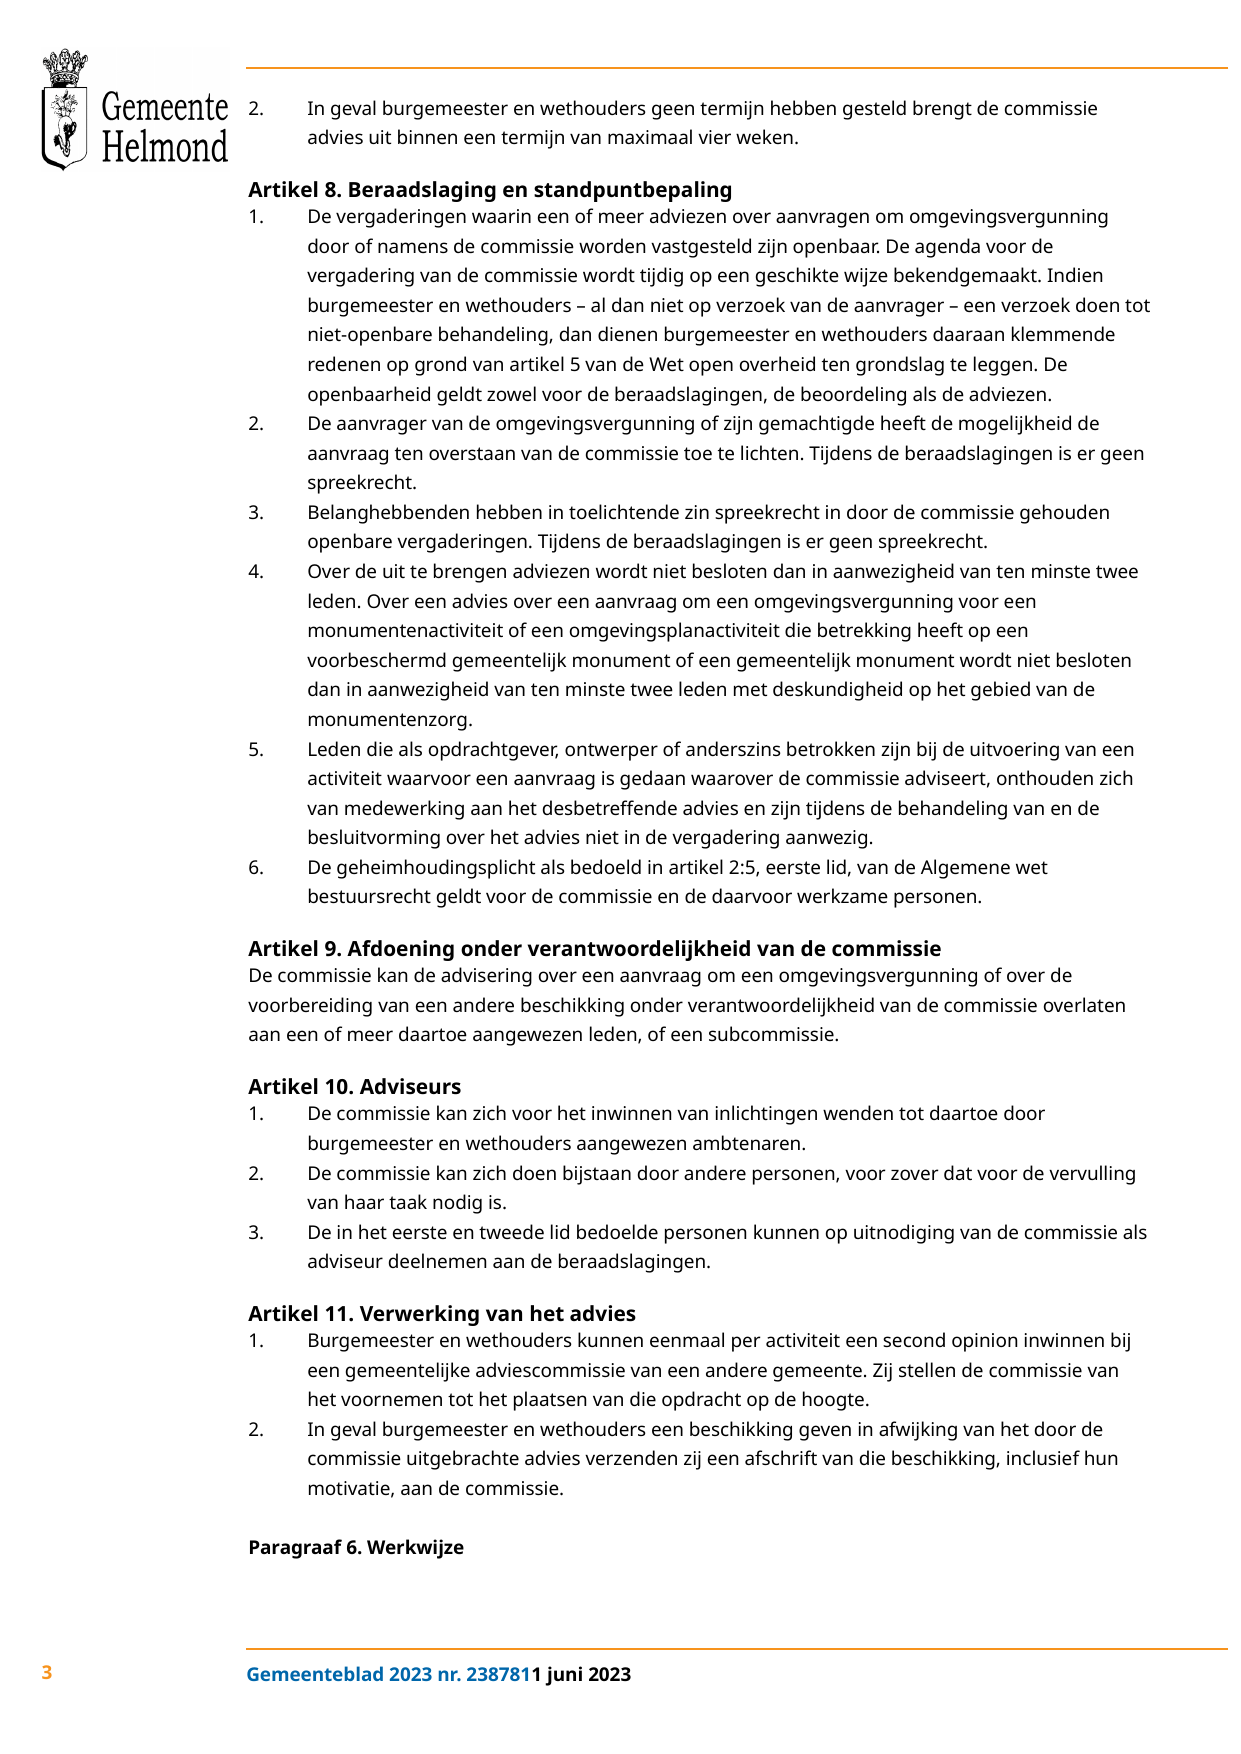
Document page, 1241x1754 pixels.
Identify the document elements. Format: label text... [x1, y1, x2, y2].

picture [41, 47, 231, 172]
list In geval burgemeester en wethouders een beschikking geven in afwijking van het door de commissie uitgebrachte advies verzenden zij een afschrift van die beschikking, inclusief hun motivatie, aan de commissie. [248, 1416, 1152, 1501]
list Leden die als opdrachtgever, ontwerper of anderszins betrokken zijn bij de uitvoering van een activiteit waarvoor een aanvraag is gedaan waarover de commissie adviseert, onthouden zich van medewerking aan het desbetreffende advies en zijn tijdens de behandeling van en de besluitvorming over het advies niet in de vergadering aanwezig. [248, 736, 1152, 850]
text Paragraaf 6. Werkwijze [248, 1534, 1152, 1560]
list De geheimhoudingsplicht als bedoeld in artikel 2:5, eerste lid, van de Algemene wet bestuursrecht geldt voor de commissie en de daarvoor werkzame personen. [248, 854, 1152, 909]
list De in het eerste en tweede lid bedoelde personen kunnen op uitnodiging van de commissie als adviseur deelnemen aan de beraadslagingen. [248, 1219, 1152, 1274]
list De aanvrager van de omgevingsvergunning of zijn gemachtigde heeft de mogelijkheid de aanvraag ten overstaan van de commissie toe te lichten. Tijdens de beraadslagingen is er geen spreekrecht. [248, 410, 1152, 495]
list Burgemeester en wethouders kunnen eenmaal per activiteit een second opinion inwinnen bij een gemeentelijke adviescommissie van een andere gemeente. Zij stellen de commissie van het voornemen tot het plaatsen van die opdracht op de hoogte. [248, 1327, 1152, 1412]
text De commissie kan de advisering over een aanvraag om een omgevingsvergunning of over de voorbereiding van een andere beschikking onder verantwoordelijkheid van de commissie overlaten aan een of meer daartoe aangewezen leden, of een subcommissie. [248, 962, 1152, 1047]
list Over de uit te brengen adviezen wordt niet besloten dan in aanwezigheid van ten minste twee leden. Over een advies over een aanvraag om een omgevingsvergunning voor een monumentenactiviteit of een omgevingsplanactiviteit die betrekking heeft op een voorbeschermd gemeentelijk monument of een gemeentelijk monument wordt niet besloten dan in aanwezigheid van ten minste twee leden met deskundigheid op het gebied van de monumentenzorg. [248, 558, 1152, 732]
list In geval burgemeester en wethouders geen termijn hebben gesteld brengt de commissie advies uit binnen een termijn van maximaal vier weken. [248, 95, 1152, 150]
text Artikel 10. Adviseurs [248, 1072, 1152, 1101]
text Artikel 11. Verwerking van het advies [248, 1299, 1152, 1327]
list Belanghebbenden hebben in toelichtende zin spreekrecht in door de commissie gehouden openbare vergaderingen. Tijdens de beraadslagingen is er geen spreekrecht. [248, 499, 1152, 554]
text Artikel 8. Beraadslaging en standpuntbepaling [248, 175, 1152, 203]
list De commissie kan zich doen bijstaan door andere personen, voor zover dat voor de vervulling van haar taak nodig is. [248, 1160, 1152, 1215]
text Artikel 9. Afdoening onder verantwoordelijkheid van de commissie [248, 934, 1152, 962]
list De vergaderingen waarin een of meer adviezen over aanvragen om omgevingsvergunning door of namens de commissie worden vastgesteld zijn openbaar. De agenda voor de vergadering van de commissie wordt tijdig op een geschikte wijze bekendgemaakt. Indien burgemeester en wethouders – al dan niet op verzoek van de aanvrager – een verzoek doen tot niet-openbare behandeling, dan dienen burgemeester en wethouders daaraan klemmende redenen op grond van artikel 5 van de Wet open overheid ten grondslag te leggen. De openbaarheid geldt zowel voor de beraadslagingen, de beoordeling als de adviezen. [248, 203, 1152, 406]
list De commissie kan zich voor het inwinnen van inlichtingen wenden tot daartoe door burgemeester en wethouders aangewezen ambtenaren. [248, 1101, 1152, 1156]
